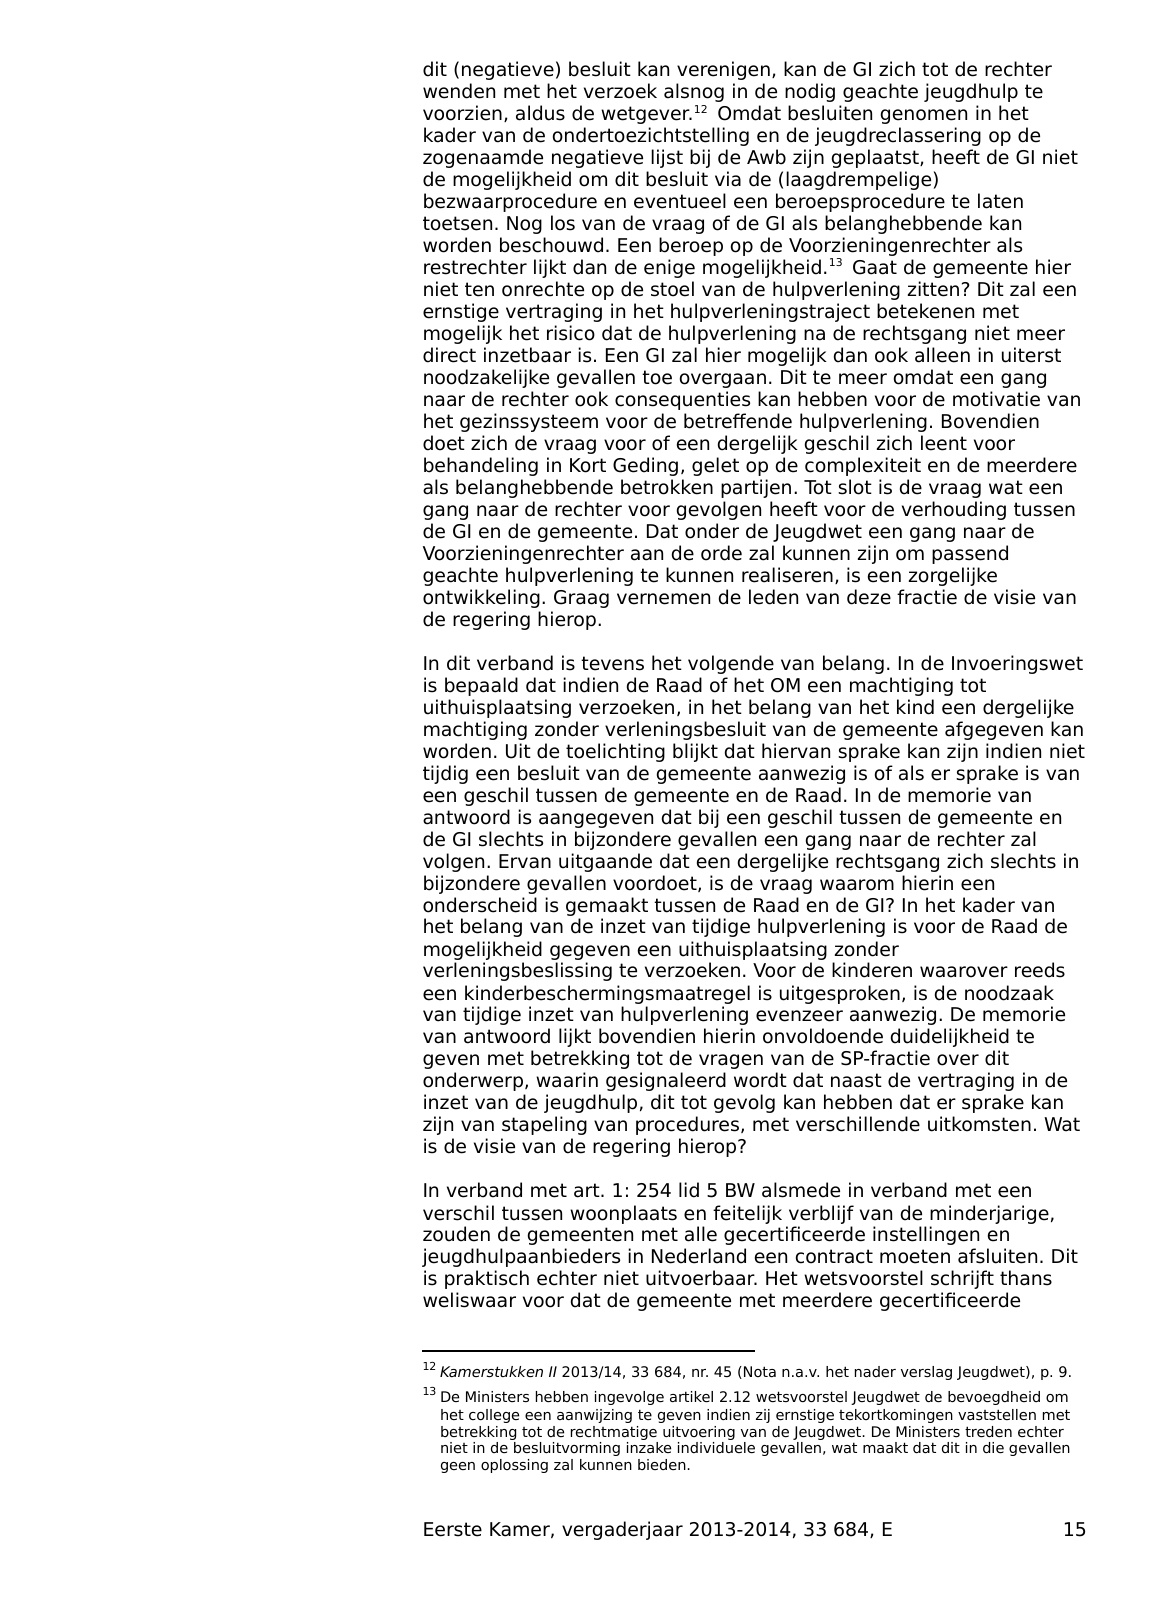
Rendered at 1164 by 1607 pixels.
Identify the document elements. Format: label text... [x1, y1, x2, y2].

text Kamerstukken II 2013/14, 33 684, nr. 45 (Nota n.a.v. het nader verslag Jeugdwet), p. 9. [422, 1360, 1087, 1382]
text dit (negatieve) besluit kan verenigen, kan de GI zich tot de rechter wenden met het verzoek alsnog in de nodig geachte jeugdhulp te voorzien, aldus de wetgever. Omdat besluiten genomen in het kader van de ondertoezichtstelling en de jeugdreclassering op de zogenaamde negatieve lijst bij de Awb zijn geplaatst, heeft de GI niet de mogelijkheid om dit besluit via de (laagdrempelige) bezwaarprocedure en eventueel een beroepsprocedure te laten toetsen. Nog los van de vraag of de GI als belanghebbende kan worden beschouwd. Een beroep op de Voorzieningenrechter als restrechter lijkt dan de enige mogelijkheid. Gaat de gemeente hier niet ten onrechte op de stoel van de hulpverlening zitten? Dit zal een ernstige vertraging in het hulpverleningstraject betekenen met mogelijk het risico dat de hulpverlening na de rechtsgang niet meer direct inzetbaar is. Een GI zal hier mogelijk dan ook alleen in uiterst noodzakelijke gevallen toe overgaan. Dit te meer omdat een gang naar de rechter ook consequenties kan hebben voor de motivatie van het gezinssysteem voor de betreffende hulpverlening. Bovendien doet zich de vraag voor of een dergelijk geschil zich leent voor behandeling in Kort Geding, gelet op de complexiteit en de meerdere als belanghebbende betrokken partijen. Tot slot is de vraag wat een gang naar de rechter voor gevolgen heeft voor de verhouding tussen de GI en de gemeente. Dat onder de Jeugdwet een gang naar de Voorzieningenrechter aan de orde zal kunnen zijn om passend geachte hulpverlening te kunnen realiseren, is een zorgelijke ontwikkeling. Graag vernemen de leden van deze fractie de visie van de regering hierop. [422, 59, 1087, 631]
text De Ministers hebben ingevolge artikel 2.12 wetsvoorstel Jeugdwet de bevoegdheid om het college een aanwijzing te geven indien zij ernstige tekortkomingen vaststellen met betrekking tot de rechtmatige uitvoering van de Jeugdwet. De Ministers treden echter niet in de besluitvorming inzake individuele gevallen, wat maakt dat dit in die gevallen geen oplossing zal kunnen bieden. [422, 1385, 1087, 1474]
text In dit verband is tevens het volgende van belang. In de Invoeringswet is bepaald dat indien de Raad of het OM een machtiging tot uithuisplaatsing verzoeken, in het belang van het kind een dergelijke machtiging zonder verleningsbesluit van de gemeente afgegeven kan worden. Uit de toelichting blijkt dat hiervan sprake kan zijn indien niet tijdig een besluit van de gemeente aanwezig is of als er sprake is van een geschil tussen de gemeente en de Raad. In de memorie van antwoord is aangegeven dat bij een geschil tussen de gemeente en de GI slechts in bijzondere gevallen een gang naar de rechter zal volgen. Ervan uitgaande dat een dergelijke rechtsgang zich slechts in bijzondere gevallen voordoet, is de vraag waarom hierin een onderscheid is gemaakt tussen de Raad en de GI? In het kader van het belang van de inzet van tijdige hulpverlening is voor de Raad de mogelijkheid gegeven een uithuisplaatsing zonder verleningsbeslissing te verzoeken. Voor de kinderen waarover reeds een kinderbeschermingsmaatregel is uitgesproken, is de noodzaak van tijdige inzet van hulpverlening evenzeer aanwezig. De memorie van antwoord lijkt bovendien hierin onvoldoende duidelijkheid te geven met betrekking tot de vragen van de SP-fractie over dit onderwerp, waarin gesignaleerd wordt dat naast de vertraging in de inzet van de jeugdhulp, dit tot gevolg kan hebben dat er sprake kan zijn van stapeling van procedures, met verschillende uitkomsten. Wat is de visie van de regering hierop? [422, 653, 1087, 1158]
text In verband met art. 1: 254 lid 5 BW alsmede in verband met een verschil tussen woonplaats en feitelijk verblijf van de minderjarige, zouden de gemeenten met alle gecertificeerde instellingen en jeugdhulpaanbieders in Nederland een contract moeten afsluiten. Dit is praktisch echter niet uitvoerbaar. Het wetsvoorstel schrijft thans weliswaar voor dat de gemeente met meerdere gecertificeerde [422, 1180, 1087, 1312]
